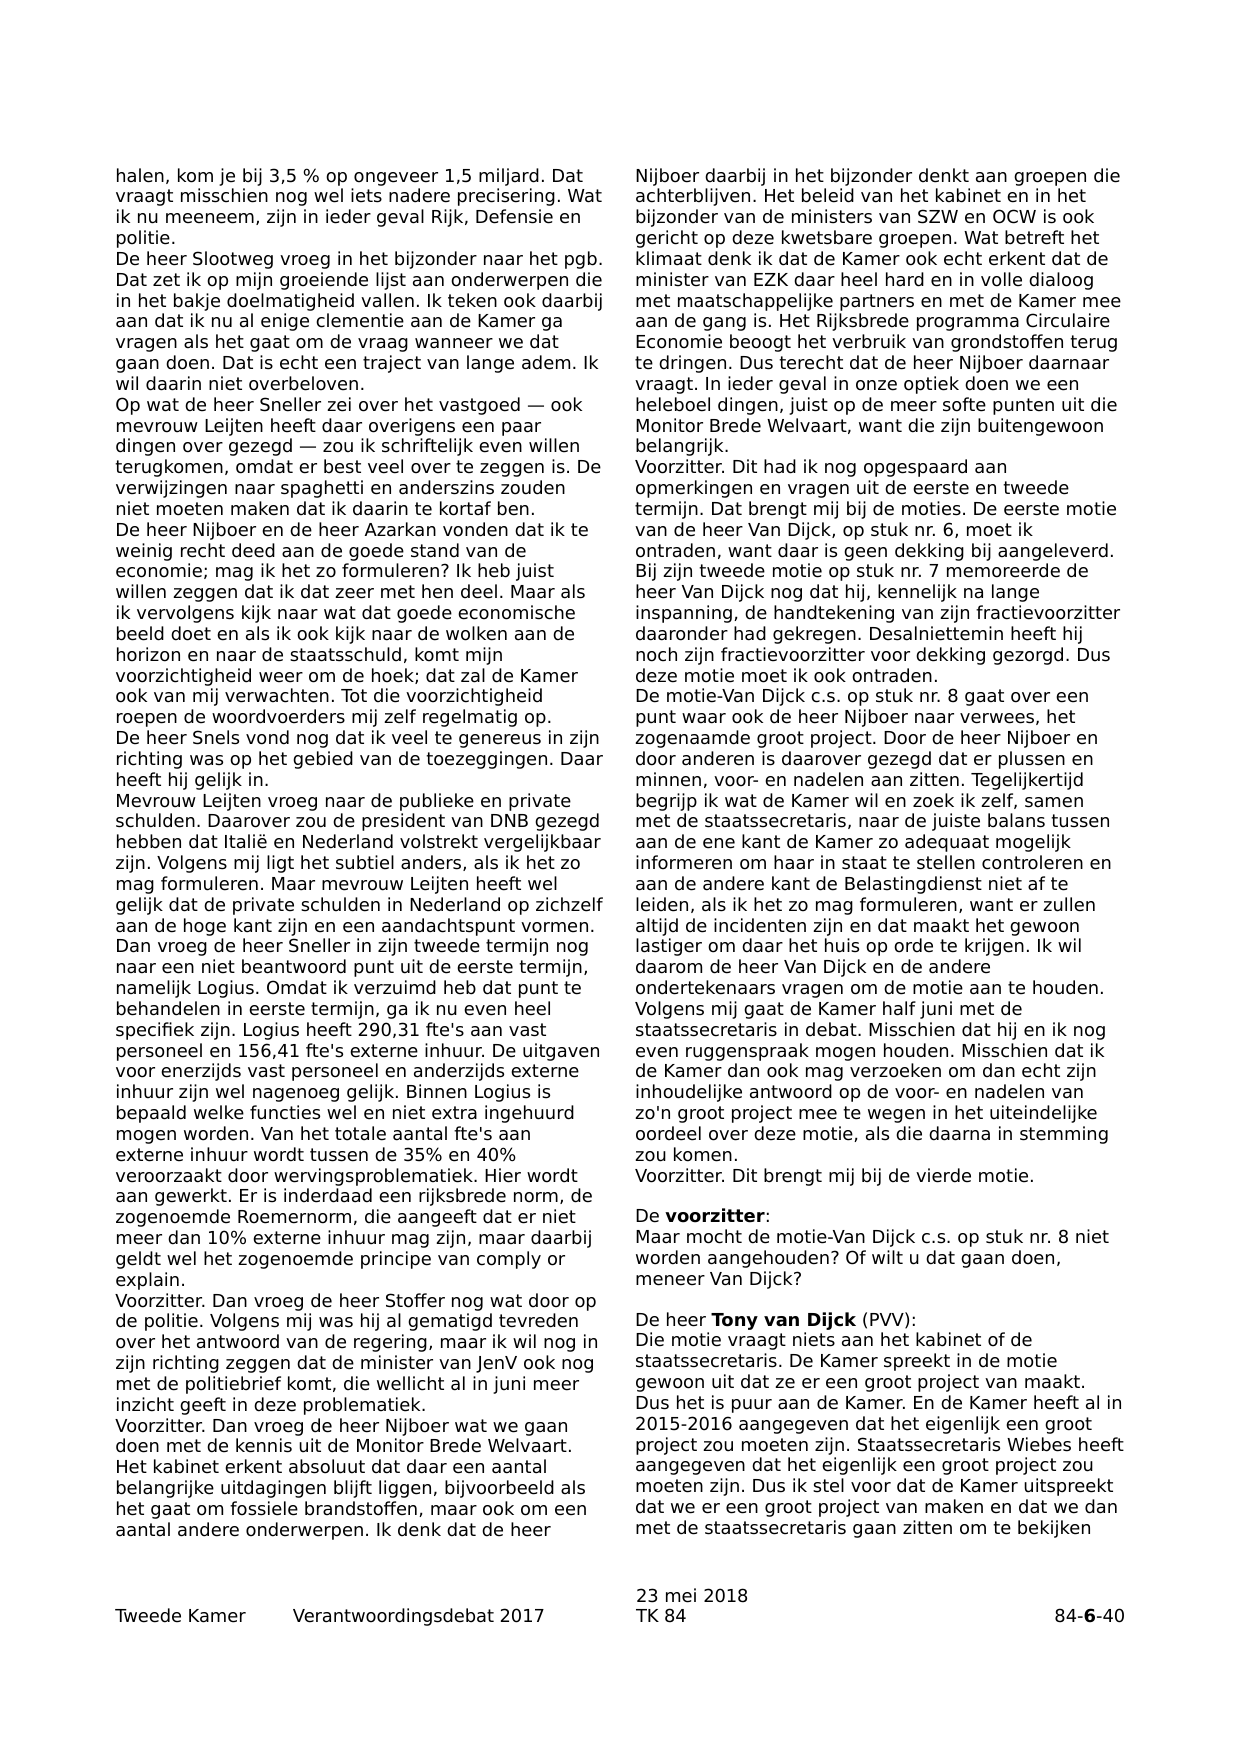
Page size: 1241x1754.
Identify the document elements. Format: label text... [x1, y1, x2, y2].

text De heer Nijboer en de heer Azarkan vonden dat ik te weinig recht deed aan de goede stand van de economie; mag ik het zo formuleren? Ik heb juist willen zeggen dat ik dat zeer met hen deel. Maar als ik vervolgens kijk naar wat dat goede economische beeld doet en als ik ook kijk naar de wolken aan de horizon en naar de staatsschuld, komt mijn voorzichtigheid weer om de hoek; dat zal de Kamer ook van mij verwachten. Tot die voorzichtigheid roepen de woordvoerders mij zelf regelmatig op. [115, 519, 605, 728]
text Dan vroeg de heer Sneller in zijn tweede termijn nog naar een niet beantwoord punt uit de eerste termijn, namelijk Logius. Omdat ik verzuimd heb dat punt te behandelen in eerste termijn, ga ik nu even heel specifiek zijn. Logius heeft 290,31 fte's aan vast personeel en 156,41 fte's externe inhuur. De uitgaven voor enerzijds vast personeel en anderzijds externe inhuur zijn wel nagenoeg gelijk. Binnen Logius is bepaald welke functies wel en niet extra ingehuurd mogen worden. Van het totale aantal fte's aan externe inhuur wordt tussen de 35% en 40% veroorzaakt door wervingsproblematiek. Hier wordt aan gewerkt. Er is inderdaad een rijksbrede norm, de zogenoemde Roemernorm, die aangeeft dat er niet meer dan 10% externe inhuur mag zijn, maar daarbij geldt wel het zogenoemde principe van comply or explain. [115, 936, 605, 1290]
text Maar mocht de motie-Van Dijck c.s. op stuk nr. 8 niet worden aangehouden? Of wilt u dat gaan doen, meneer Van Dijck? [635, 1227, 1125, 1289]
text De heer Tony van Dijck (PVV): [635, 1309, 1125, 1330]
text De voorzitter: [635, 1206, 1125, 1227]
text Mevrouw Leijten vroeg naar de publieke en private schulden. Daarover zou de president van DNB gezegd hebben dat Italië en Nederland volstrekt vergelijkbaar zijn. Volgens mij ligt het subtiel anders, als ik het zo mag formuleren. Maar mevrouw Leijten heeft wel gelijk dat de private schulden in Nederland op zichzelf aan de hoge kant zijn en een aandachtspunt vormen. [115, 790, 605, 936]
text Voorzitter. Dit had ik nog opgespaard aan opmerkingen en vragen uit de eerste en tweede termijn. Dat brengt mij bij de moties. De eerste motie van de heer Van Dijck, op stuk nr. 6, moet ik ontraden, want daar is geen dekking bij aangeleverd. [635, 457, 1125, 561]
text Bij zijn tweede motie op stuk nr. 7 memoreerde de heer Van Dijck nog dat hij, kennelijk na lange inspanning, de handtekening van zijn fractievoorzitter daaronder had gekregen. Desalniettemin heeft hij noch zijn fractievoorzitter voor dekking gezorgd. Dus deze motie moet ik ook ontraden. [635, 561, 1125, 686]
text Die motie vraagt niets aan het kabinet of de staatssecretaris. De Kamer spreekt in de motie gewoon uit dat ze er een groot project van maakt. Dus het is puur aan de Kamer. En de Kamer heeft al in 2015-2016 aangegeven dat het eigenlijk een groot project zou moeten zijn. Staatssecretaris Wiebes heeft aangegeven dat het eigenlijk een groot project zou moeten zijn. Dus ik stel voor dat de Kamer uitspreekt dat we er een groot project van maken en dat we dan met de staatssecretaris gaan zitten om te bekijken [635, 1330, 1125, 1538]
text De heer Slootweg vroeg in het bijzonder naar het pgb. Dat zet ik op mijn groeiende lijst aan onderwerpen die in het bakje doelmatigheid vallen. Ik teken ook daarbij aan dat ik nu al enige clementie aan de Kamer ga vragen als het gaat om de vraag wanneer we dat gaan doen. Dat is echt een traject van lange adem. Ik wil daarin niet overbeloven. [115, 249, 605, 394]
text Nijboer daarbij in het bijzonder denkt aan groepen die achterblijven. Het beleid van het kabinet en in het bijzonder van de ministers van SZW en OCW is ook gericht op deze kwetsbare groepen. Wat betreft het klimaat denk ik dat de Kamer ook echt erkent dat de minister van EZK daar heel hard en in volle dialoog met maatschappelijke partners en met de Kamer mee aan de gang is. Het Rijksbrede programma Circulaire Economie beoogt het verbruik van grondstoffen terug te dringen. Dus terecht dat de heer Nijboer daarnaar vraagt. In ieder geval in onze optiek doen we een heleboel dingen, juist op de meer softe punten uit die Monitor Brede Welvaart, want die zijn buitengewoon belangrijk. [635, 165, 1125, 457]
text Voorzitter. Dan vroeg de heer Stoffer nog wat door op de politie. Volgens mij was hij al gematigd tevreden over het antwoord van de regering, maar ik wil nog in zijn richting zeggen dat de minister van JenV ook nog met de politiebrief komt, die wellicht al in juni meer inzicht geeft in deze problematiek. [115, 1290, 605, 1415]
text De motie-Van Dijck c.s. op stuk nr. 8 gaat over een punt waar ook de heer Nijboer naar verwees, het zogenaamde groot project. Door de heer Nijboer en door anderen is daarover gezegd dat er plussen en minnen, voor- en nadelen aan zitten. Tegelijkertijd begrijp ik wat de Kamer wil en zoek ik zelf, samen met de staatssecretaris, naar de juiste balans tussen aan de ene kant de Kamer zo adequaat mogelijk informeren om haar in staat te stellen controleren en aan de andere kant de Belastingdienst niet af te leiden, als ik het zo mag formuleren, want er zullen altijd de incidenten zijn en dat maakt het gewoon lastiger om daar het huis op orde te krijgen. Ik wil daarom de heer Van Dijck en de andere ondertekenaars vragen om de motie aan te houden. Volgens mij gaat de Kamer half juni met de staatssecretaris in debat. Misschien dat hij en ik nog even ruggenspraak mogen houden. Misschien dat ik de Kamer dan ook mag verzoeken om dan echt zijn inhoudelijke antwoord op de voor- en nadelen van zo'n groot project mee te wegen in het uiteindelijke oordeel over deze motie, als die daarna in stemming zou komen. [635, 686, 1125, 1165]
text Voorzitter. Dit brengt mij bij de vierde motie. [635, 1165, 1125, 1186]
text De heer Snels vond nog dat ik veel te genereus in zijn richting was op het gebied van de toezeggingen. Daar heeft hij gelijk in. [115, 728, 605, 790]
text Op wat de heer Sneller zei over het vastgoed — ook mevrouw Leijten heeft daar overigens een paar dingen over gezegd — zou ik schriftelijk even willen terugkomen, omdat er best veel over te zeggen is. De verwijzingen naar spaghetti en anderszins zouden niet moeten maken dat ik daarin te kortaf ben. [115, 394, 605, 519]
text halen, kom je bij 3,5 % op ongeveer 1,5 miljard. Dat vraagt misschien nog wel iets nadere precisering. Wat ik nu meeneem, zijn in ieder geval Rijk, Defensie en politie. [115, 165, 605, 249]
text Voorzitter. Dan vroeg de heer Nijboer wat we gaan doen met de kennis uit de Monitor Brede Welvaart. Het kabinet erkent absoluut dat daar een aantal belangrijke uitdagingen blijft liggen, bijvoorbeeld als het gaat om fossiele brandstoffen, maar ook om een aantal andere onderwerpen. Ik denk dat de heer [115, 1415, 605, 1540]
